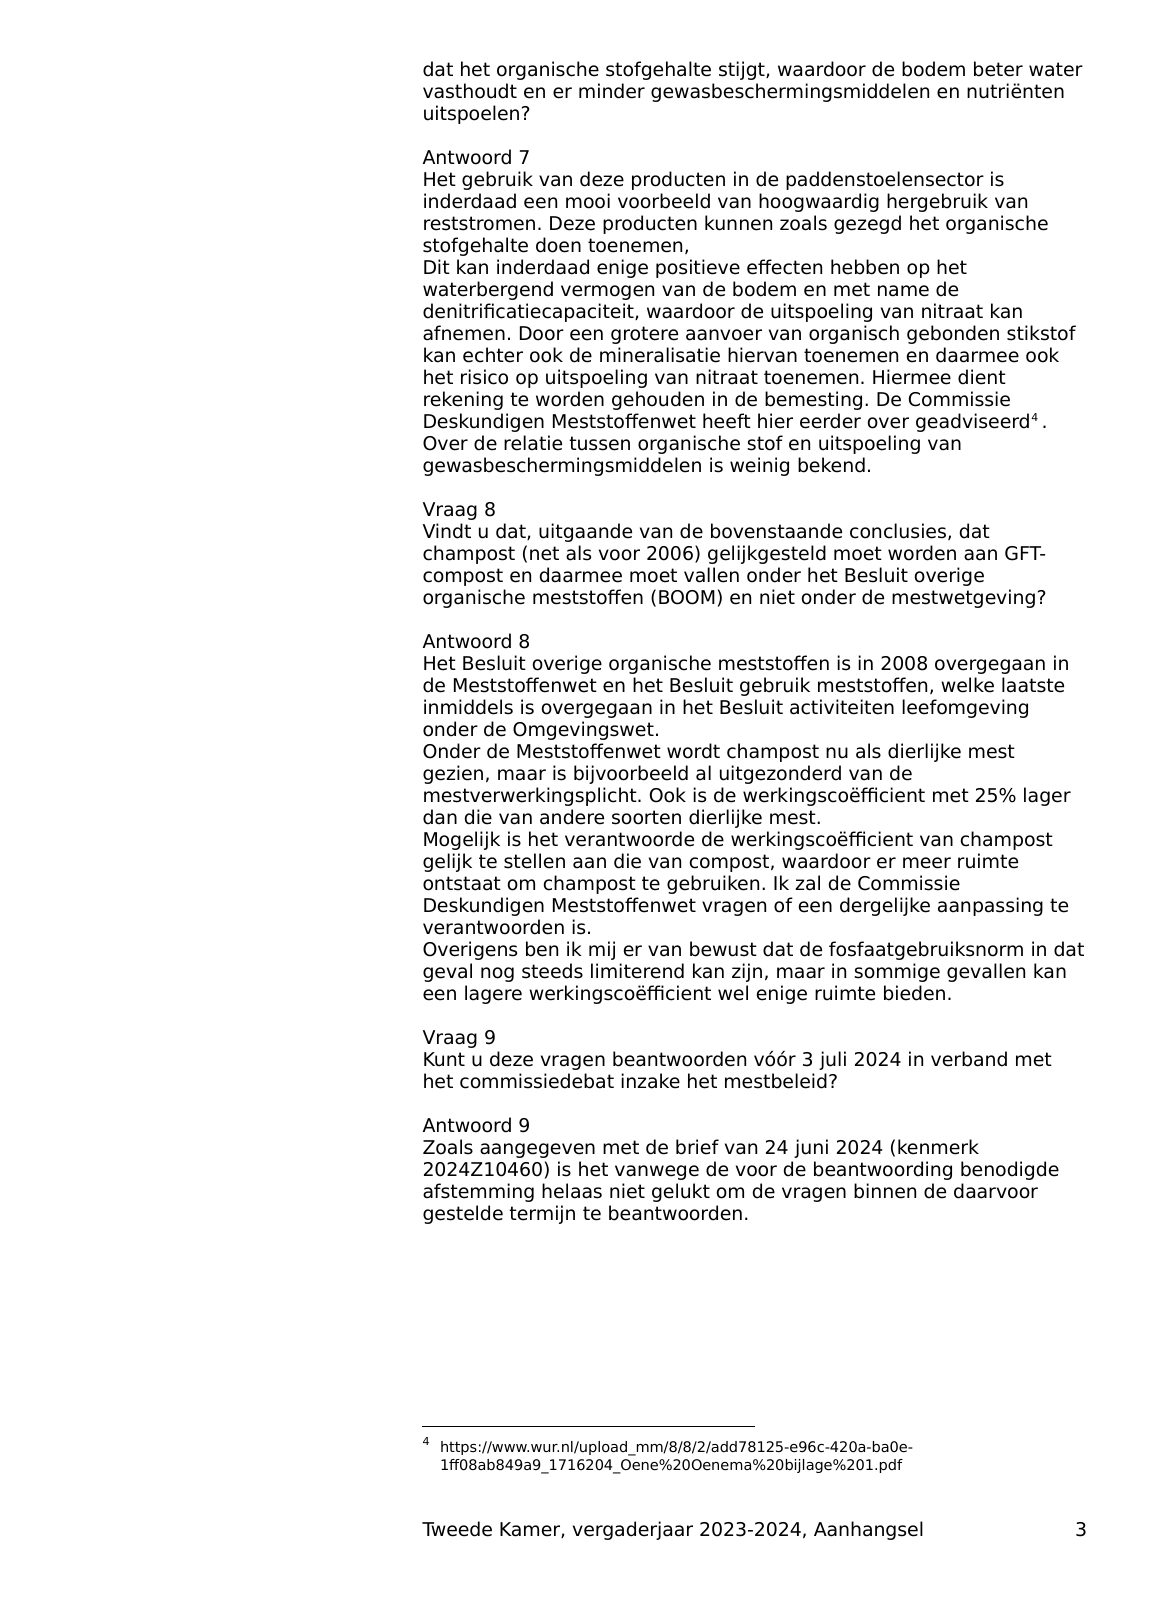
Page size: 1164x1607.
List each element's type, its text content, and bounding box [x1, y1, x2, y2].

text Antwoord 8 [422, 631, 1087, 653]
text Overigens ben ik mij er van bewust dat de fosfaatgebruiksnorm in dat geval nog steeds limiterend kan zijn, maar in sommige gevallen kan een lagere werkingscoëfficient wel enige ruimte bieden. [422, 939, 1087, 1005]
text Onder de Meststoffenwet wordt champost nu als dierlijke mest gezien, maar is bijvoorbeeld al uitgezonderd van de mestverwerkingsplicht. Ook is de werkingscoëfficient met 25% lager dan die van andere soorten dierlijke mest. [422, 741, 1087, 829]
text Vraag 9 [422, 1027, 1087, 1049]
text Vraag 8 [422, 499, 1087, 521]
text Dit kan inderdaad enige positieve effecten hebben op het waterbergend vermogen van de bodem en met name de denitrificatiecapaciteit, waardoor de uitspoeling van nitraat kan afnemen. Door een grotere aanvoer van organisch gebonden stikstof kan echter ook de mineralisatie hiervan toenemen en daarmee ook het risico op uitspoeling van nitraat toenemen. Hiermee dient rekening te worden gehouden in de bemesting. De Commissie Deskundigen Meststoffenwet heeft hier eerder over geadviseerd. Over de relatie tussen organische stof en uitspoeling van gewasbeschermingsmiddelen is weinig bekend. [422, 257, 1087, 477]
text Vindt u dat, uitgaande van de bovenstaande conclusies, dat champost (net als voor 2006) gelijkgesteld moet worden aan GFT-compost en daarmee moet vallen onder het Besluit overige organische meststoffen (BOOM) en niet onder de mestwetgeving? [422, 521, 1087, 609]
text Kunt u deze vragen beantwoorden vóór 3 juli 2024 in verband met het commissiedebat inzake het mestbeleid? [422, 1049, 1087, 1093]
text Zoals aangegeven met de brief van 24 juni 2024 (kenmerk 2024Z10460) is het vanwege de voor de beantwoording benodigde afstemming helaas niet gelukt om de vragen binnen de daarvoor gestelde termijn te beantwoorden. [422, 1137, 1087, 1225]
text Het gebruik van deze producten in de paddenstoelensector is inderdaad een mooi voorbeeld van hoogwaardig hergebruik van reststromen. Deze producten kunnen zoals gezegd het organische stofgehalte doen toenemen, [422, 169, 1087, 257]
text Antwoord 7 [422, 147, 1087, 169]
text Mogelijk is het verantwoorde de werkingscoëfficient van champost gelijk te stellen aan die van compost, waardoor er meer ruimte ontstaat om champost te gebruiken. Ik zal de Commissie Deskundigen Meststoffenwet vragen of een dergelijke aanpassing te verantwoorden is. [422, 829, 1087, 939]
text https://www.wur.nl/upload_mm/8/8/2/add78125-e96c-420a-ba0e-1ff08ab849a9_1716204_Oene%20Oenema%20bijlage%201.pdf [422, 1435, 1087, 1474]
text dat het organische stofgehalte stijgt, waardoor de bodem beter water vasthoudt en er minder gewasbeschermingsmiddelen en nutriënten uitspoelen? [422, 59, 1087, 125]
text Het Besluit overige organische meststoffen is in 2008 overgegaan in de Meststoffenwet en het Besluit gebruik meststoffen, welke laatste inmiddels is overgegaan in het Besluit activiteiten leefomgeving onder de Omgevingswet. [422, 653, 1087, 741]
text Antwoord 9 [422, 1115, 1087, 1137]
